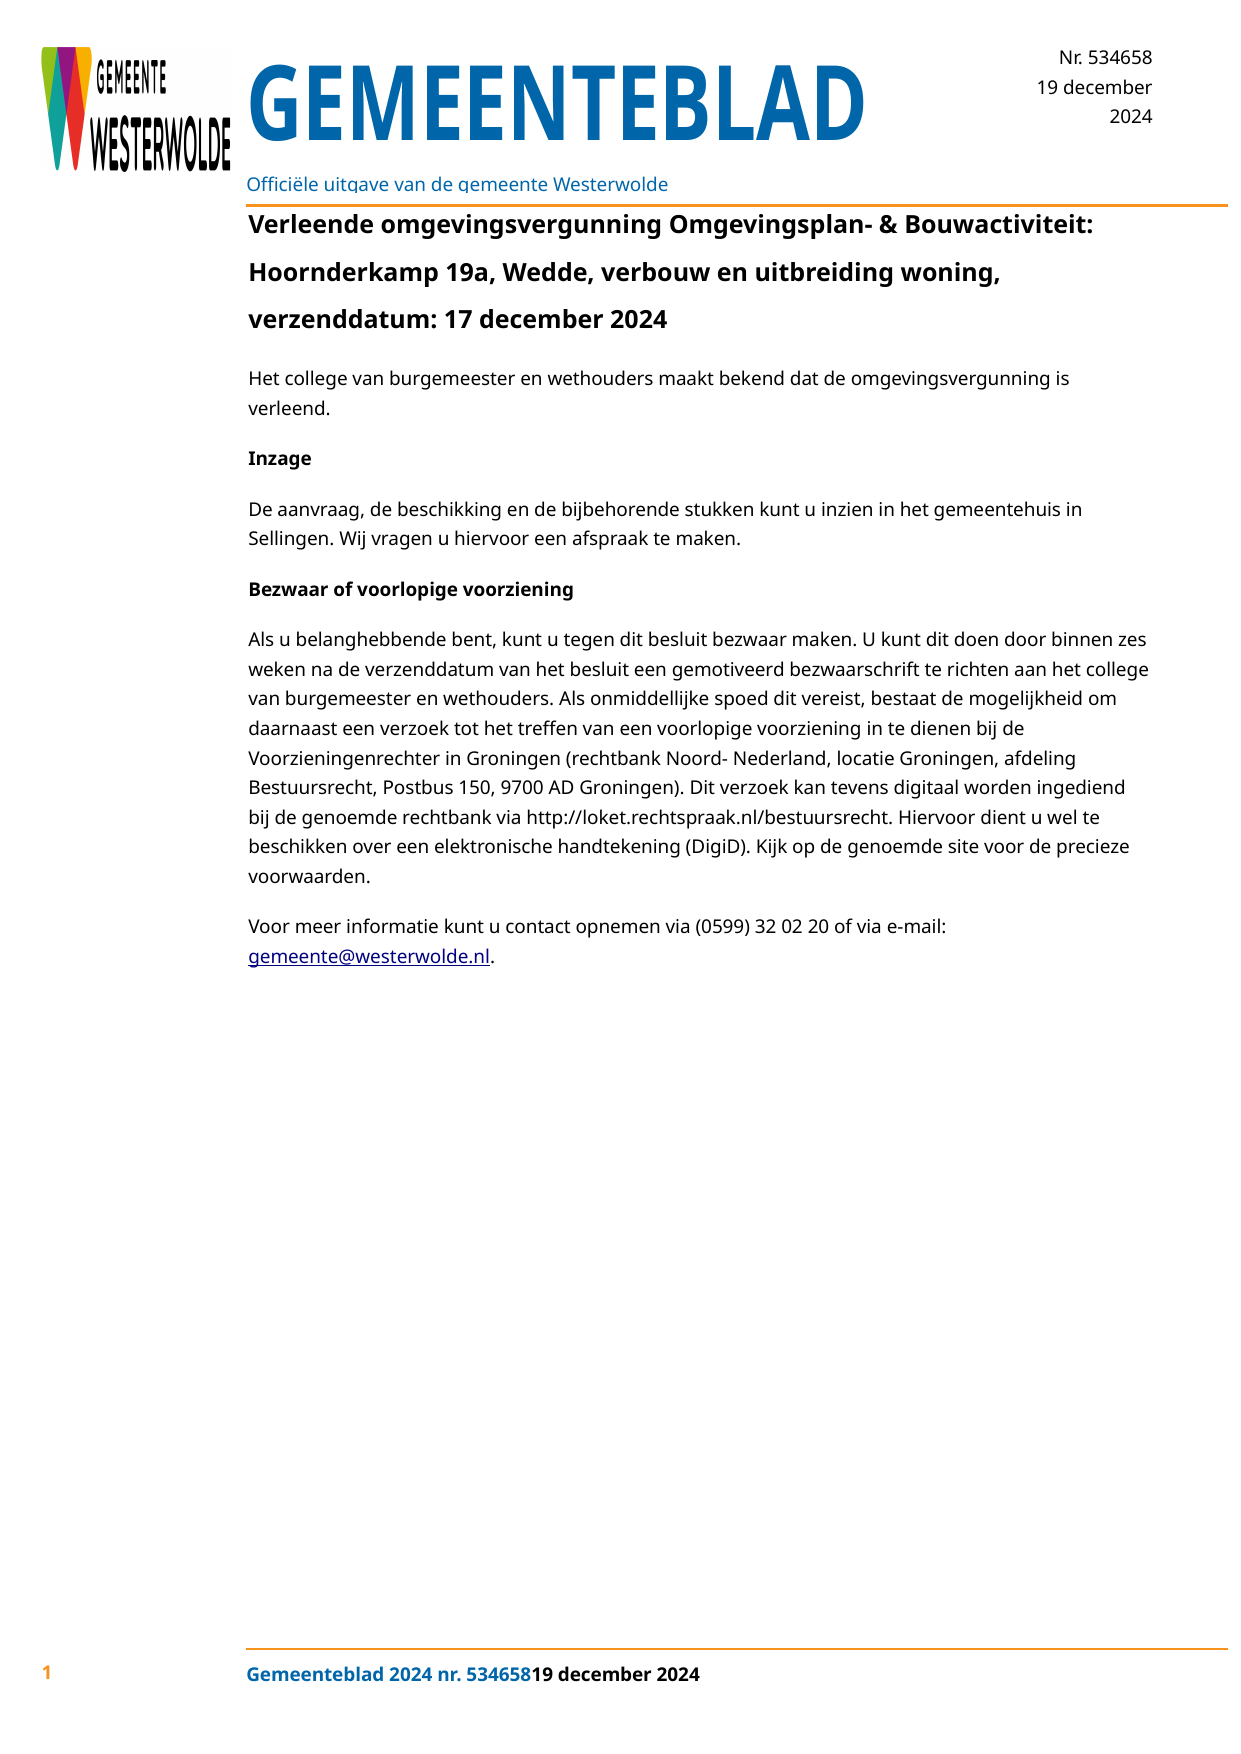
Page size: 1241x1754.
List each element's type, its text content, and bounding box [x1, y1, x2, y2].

text Het college van burgemeester en wethouders maakt bekend dat de omgevingsvergunning is verleend. [248, 366, 1152, 421]
text De aanvraag, de beschikking en de bijbehorende stukken kunt u inzien in het gemeentehuis in Sellingen. Wij vragen u hiervoor een afspraak te maken. [248, 496, 1152, 551]
text Bezwaar of voorlopige voorziening [248, 576, 1152, 602]
text Inzage [248, 446, 1152, 471]
text Voor meer informatie kunt u contact opnemen via (0599) 32 02 20 of via e-mail: gemeente@westerwolde.nl. [248, 913, 1152, 969]
text Verleende omgevingsvergunning Omgevingsplan- & Bouwactiviteit: Hoornderkamp 19a, Wedde, verbouw en uitbreiding woning, verzenddatum: 17 december 2024 [248, 207, 1152, 336]
text Als u belanghebbende bent, kunt u tegen dit besluit bezwaar maken. U kunt dit doen door binnen zes weken na de verzenddatum van het besluit een gemotiveerd bezwaarschrift te richten aan het college van burgemeester en wethouders. Als onmiddellijke spoed dit vereist, bestaat de mogelijkheid om daarnaast een verzoek tot het treffen van een voorlopige voorziening in te dienen bij de Voorzieningenrechter in Groningen (rechtbank Noord- Nederland, locatie Groningen, afdeling Bestuursrecht, Postbus 150, 9700 AD Groningen). Dit verzoek kan tevens digitaal worden ingediend bij de genoemde rechtbank via http://loket.rechtspraak.nl/bestuursrecht. Hiervoor dient u wel te beschikken over een elektronische handtekening (DigiD). Kijk op de genoemde site voor de precieze voorwaarden. [248, 626, 1152, 889]
picture [41, 47, 231, 172]
